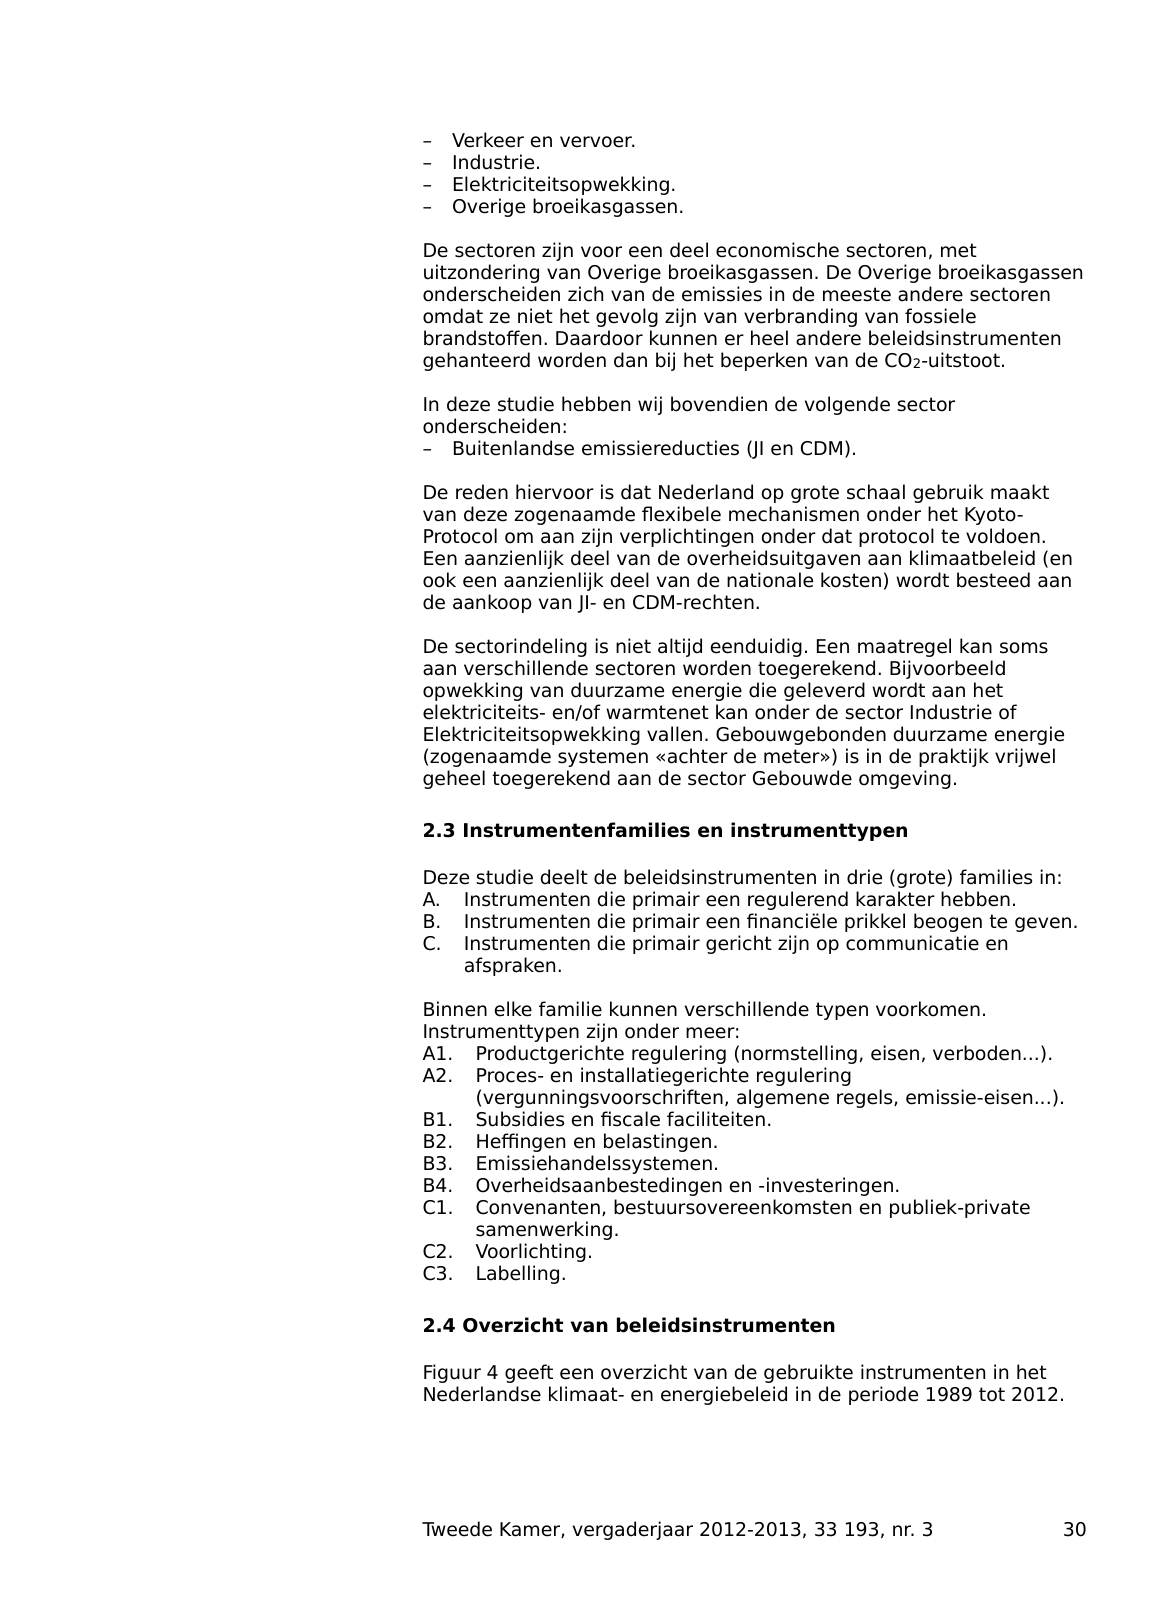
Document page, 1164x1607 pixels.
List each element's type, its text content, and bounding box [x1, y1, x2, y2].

text B. Instrumenten die primair een financiële prikkel beogen te geven. [422, 911, 1087, 933]
text C3. Labelling. [422, 1263, 1087, 1285]
text Binnen elke familie kunnen verschillende typen voorkomen. Instrumenttypen zijn onder meer: [422, 999, 1087, 1043]
text B4. Overheidsaanbestedingen en -investeringen. [422, 1175, 1087, 1197]
text – Industrie. [422, 152, 1087, 174]
text B1. Subsidies en fiscale faciliteiten. [422, 1109, 1087, 1131]
text – Elektriciteitsopwekking. [422, 174, 1087, 196]
subtitle 2.4 Overzicht van beleidsinstrumenten [422, 1315, 1087, 1337]
text Figuur 4 geeft een overzicht van de gebruikte instrumenten in het Nederlandse klimaat- en energiebeleid in de periode 1989 tot 2012. [422, 1362, 1087, 1406]
text De sectoren zijn voor een deel economische sectoren, met uitzondering van Overige broeikasgassen. De Overige broeikasgassen onderscheiden zich van de emissies in de meeste andere sectoren omdat ze niet het gevolg zijn van verbranding van fossiele brandstoffen. Daardoor kunnen er heel andere beleidsinstrumenten gehanteerd worden dan bij het beperken van de CO2-uitstoot. [422, 240, 1087, 372]
subtitle 2.3 Instrumentenfamilies en instrumenttypen [422, 820, 1087, 842]
text C1. Convenanten, bestuursovereenkomsten en publiek-private samenwerking. [422, 1197, 1087, 1241]
text – Buitenlandse emissiereducties (JI en CDM). [422, 438, 1087, 460]
text De sectorindeling is niet altijd eenduidig. Een maatregel kan soms aan verschillende sectoren worden toegerekend. Bijvoorbeeld opwekking van duurzame energie die geleverd wordt aan het elektriciteits- en/of warmtenet kan onder de sector Industrie of Elektriciteitsopwekking vallen. Gebouwgebonden duurzame energie (zogenaamde systemen «achter de meter») is in de praktijk vrijwel geheel toegerekend aan de sector Gebouwde omgeving. [422, 636, 1087, 790]
text De reden hiervoor is dat Nederland op grote schaal gebruik maakt van deze zogenaamde flexibele mechanismen onder het Kyoto-Protocol om aan zijn verplichtingen onder dat protocol te voldoen. Een aanzienlijk deel van de overheidsuitgaven aan klimaatbeleid (en ook een aanzienlijk deel van de nationale kosten) wordt besteed aan de aankoop van JI- en CDM-rechten. [422, 482, 1087, 614]
text C2. Voorlichting. [422, 1241, 1087, 1263]
text A1. Productgerichte regulering (normstelling, eisen, verboden...). [422, 1043, 1087, 1065]
text A. Instrumenten die primair een regulerend karakter hebben. [422, 889, 1087, 911]
text – Overige broeikasgassen. [422, 196, 1087, 218]
text – Verkeer en vervoer. [422, 130, 1087, 152]
text B3. Emissiehandelssystemen. [422, 1153, 1087, 1175]
text Deze studie deelt de beleidsinstrumenten in drie (grote) families in: [422, 867, 1087, 889]
text B2. Heffingen en belastingen. [422, 1131, 1087, 1153]
text A2. Proces- en installatiegerichte regulering (vergunningsvoorschriften, algemene regels, emissie-eisen...). [422, 1065, 1087, 1109]
text In deze studie hebben wij bovendien de volgende sector onderscheiden: [422, 394, 1087, 438]
text C. Instrumenten die primair gericht zijn op communicatie en afspraken. [422, 933, 1087, 977]
